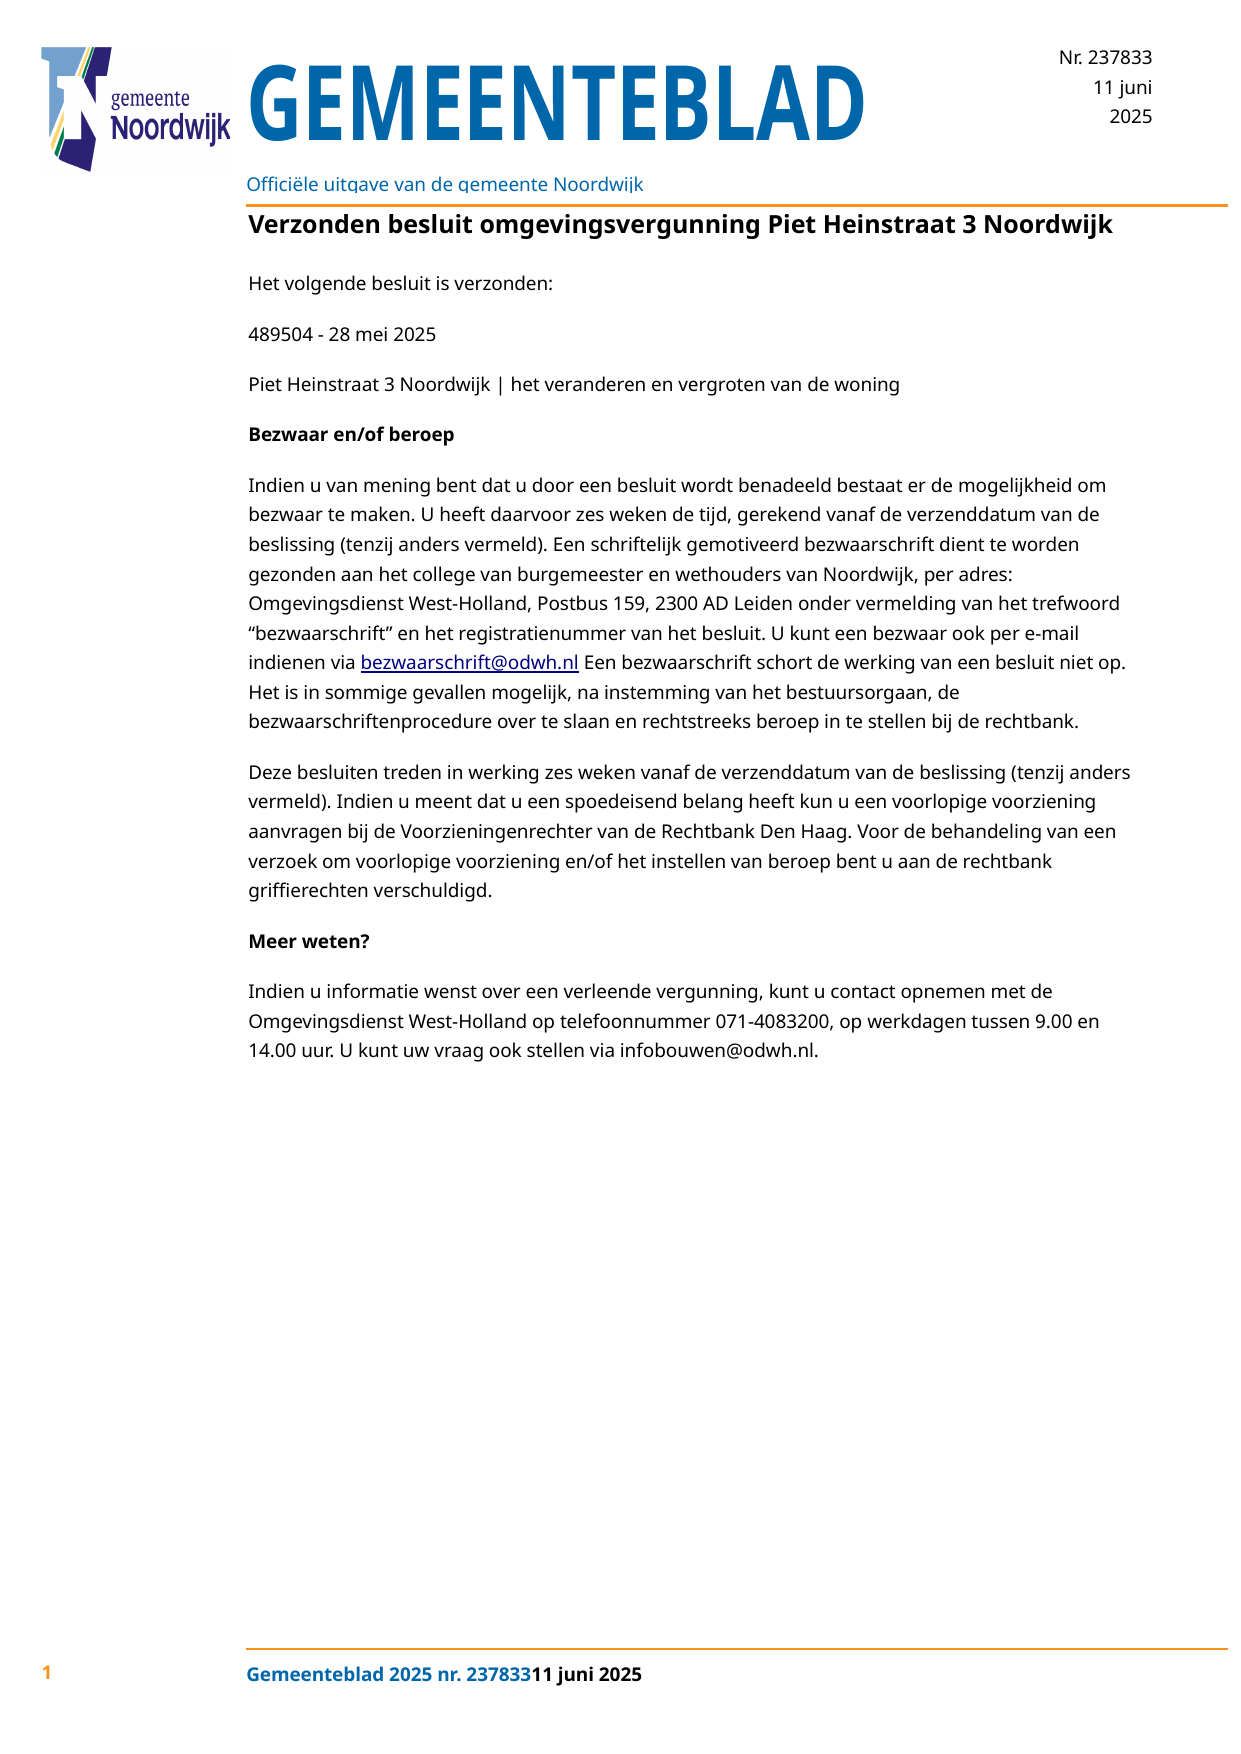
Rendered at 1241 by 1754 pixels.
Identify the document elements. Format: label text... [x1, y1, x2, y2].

text Het volgende besluit is verzonden: [248, 270, 1152, 296]
text Verzonden besluit omgevingsvergunning Piet Heinstraat 3 Noordwijk [248, 207, 1152, 241]
text Meer weten? [248, 928, 1152, 953]
text 489504 - 28 mei 2025 [248, 321, 1152, 346]
picture [41, 47, 231, 172]
text Indien u van mening bent dat u door een besluit wordt benadeeld bestaat er de mogelijkheid om bezwaar te maken. U heeft daarvoor zes weken de tijd, gerekend vanaf de verzenddatum van de beslissing (tenzij anders vermeld). Een schriftelijk gemotiveerd bezwaarschrift dient te worden gezonden aan het college van burgemeester en wethouders van Noordwijk, per adres: Omgevingsdienst West-Holland, Postbus 159, 2300 AD Leiden onder vermelding van het trefwoord “bezwaarschrift” en het registratienummer van het besluit. U kunt een bezwaar ook per e-mail indienen via bezwaarschrift@odwh.nl Een bezwaarschrift schort de werking van een besluit niet op. Het is in sommige gevallen mogelijk, na instemming van het bestuursorgaan, de bezwaarschriftenprocedure over te slaan en rechtstreeks beroep in te stellen bij de rechtbank. [248, 472, 1152, 734]
text Indien u informatie wenst over een verleende vergunning, kunt u contact opnemen met de Omgevingsdienst West-Holland op telefoonnummer 071-4083200, op werkdagen tussen 9.00 en 14.00 uur. U kunt uw vraag ook stellen via infobouwen@odwh.nl. [248, 978, 1152, 1063]
text Piet Heinstraat 3 Noordwijk | het veranderen en vergroten van de woning [248, 371, 1152, 397]
text Bezwaar en/of beroep [248, 422, 1152, 447]
text Deze besluiten treden in werking zes weken vanaf de verzenddatum van de beslissing (tenzij anders vermeld). Indien u meent dat u een spoedeisend belang heeft kun u een voorlopige voorziening aanvragen bij de Voorzieningenrechter van de Rechtbank Den Haag. Voor de behandeling van een verzoek om voorlopige voorziening en/of het instellen van beroep bent u aan de rechtbank griffierechten verschuldigd. [248, 759, 1152, 903]
